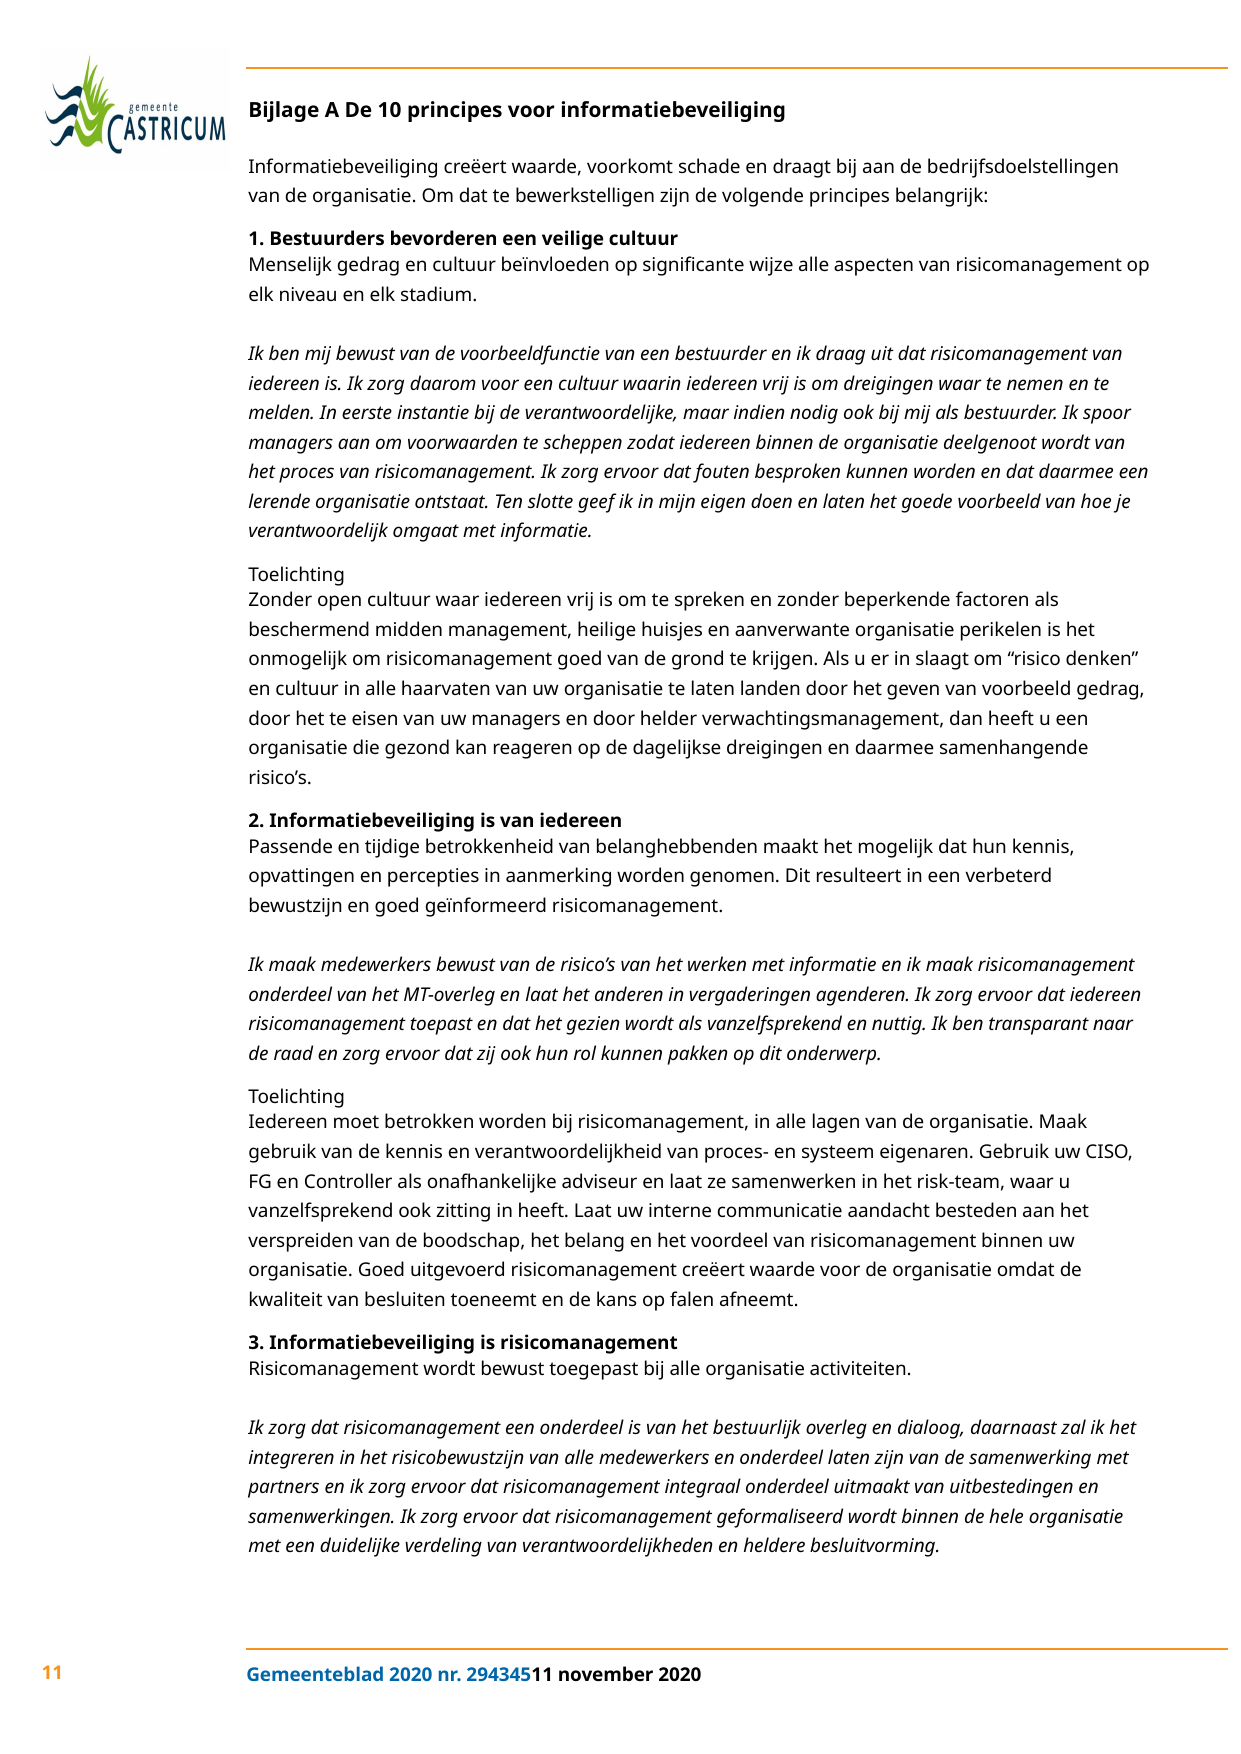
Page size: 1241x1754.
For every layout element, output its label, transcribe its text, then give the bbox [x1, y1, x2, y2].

text Bijlage A De 10 principes voor informatiebeveiliging [248, 95, 1152, 123]
text Toelichting [248, 1083, 1152, 1109]
text Informatiebeveiliging creëert waarde, voorkomt schade en draagt bij aan de bedrijfsdoelstellingen van de organisatie. Om dat te bewerkstelligen zijn de volgende principes belangrijk: [248, 153, 1152, 208]
text Ik ben mij bewust van de voorbeeldfunctie van een bestuurder en ik draag uit dat risicomanagement van iedereen is. Ik zorg daarom voor een cultuur waarin iedereen vrij is om dreigingen waar te nemen en te melden. In eerste instantie bij de verantwoordelijke, maar indien nodig ook bij mij als bestuurder. Ik spoor managers aan om voorwaarden te scheppen zodat iedereen binnen de organisatie deelgenoot wordt van het proces van risicomanagement. Ik zorg ervoor dat fouten besproken kunnen worden en dat daarmee een lerende organisatie ontstaat. Ten slotte geef ik in mijn eigen doen en laten het goede voorbeeld van hoe je verantwoordelijk omgaat met informatie. [248, 340, 1152, 543]
text Iedereen moet betrokken worden bij risicomanagement, in alle lagen van de organisatie. Maak gebruik van de kennis en verantwoordelijkheid van proces- en systeem eigenaren. Gebruik uw CISO, FG en Controller als onafhankelijke adviseur en laat ze samenwerken in het risk-team, waar u vanzelfsprekend ook zitting in heeft. Laat uw interne communicatie aandacht besteden aan het verspreiden van de boodschap, het belang en het voordeel van risicomanagement binnen uw organisatie. Goed uitgevoerd risicomanagement creëert waarde voor de organisatie omdat de kwaliteit van besluiten toeneemt en de kans op falen afneemt. [248, 1109, 1152, 1312]
text Ik zorg dat risicomanagement een onderdeel is van het bestuurlijk overleg en dialoog, daarnaast zal ik het integreren in het risicobewustzijn van alle medewerkers en onderdeel laten zijn van de samenwerking met partners en ik zorg ervoor dat risicomanagement integraal onderdeel uitmaakt van uitbestedingen en samenwerkingen. Ik zorg ervoor dat risicomanagement geformaliseerd wordt binnen de hele organisatie met een duidelijke verdeling van verantwoordelijkheden en heldere besluitvorming. [248, 1414, 1152, 1558]
text 1. Bestuurders bevorderen een veilige cultuur [248, 226, 1152, 251]
text Risicomanagement wordt bewust toegepast bij alle organisatie activiteiten. [248, 1355, 1152, 1381]
text Passende en tijdige betrokkenheid van belanghebbenden maakt het mogelijk dat hun kennis, opvattingen en percepties in aanmerking worden genomen. Dit resulteert in een verbeterd bewustzijn en goed geïnformeerd risicomanagement. [248, 833, 1152, 918]
picture [41, 47, 231, 172]
text 2. Informatiebeveiliging is van iedereen [248, 807, 1152, 833]
text 3. Informatiebeveiliging is risicomanagement [248, 1329, 1152, 1355]
text Toelichting [248, 561, 1152, 586]
text Ik maak medewerkers bewust van de risico’s van het werken met informatie en ik maak risicomanagement onderdeel van het MT-overleg en laat het anderen in vergaderingen agenderen. Ik zorg ervoor dat iedereen risicomanagement toepast en dat het gezien wordt als vanzelfsprekend en nuttig. Ik ben transparant naar de raad en zorg ervoor dat zij ook hun rol kunnen pakken op dit onderwerp. [248, 951, 1152, 1066]
text Menselijk gedrag en cultuur beïnvloeden op significante wijze alle aspecten van risicomanagement op elk niveau en elk stadium. [248, 251, 1152, 307]
text Zonder open cultuur waar iedereen vrij is om te spreken en zonder beperkende factoren als beschermend midden management, heilige huisjes en aanverwante organisatie perikelen is het onmogelijk om risicomanagement goed van de grond te krijgen. Als u er in slaagt om “risico denken” en cultuur in alle haarvaten van uw organisatie te laten landen door het geven van voorbeeld gedrag, door het te eisen van uw managers en door helder verwachtingsmanagement, dan heeft u een organisatie die gezond kan reageren op de dagelijkse dreigingen en daarmee samenhangende risico’s. [248, 586, 1152, 790]
